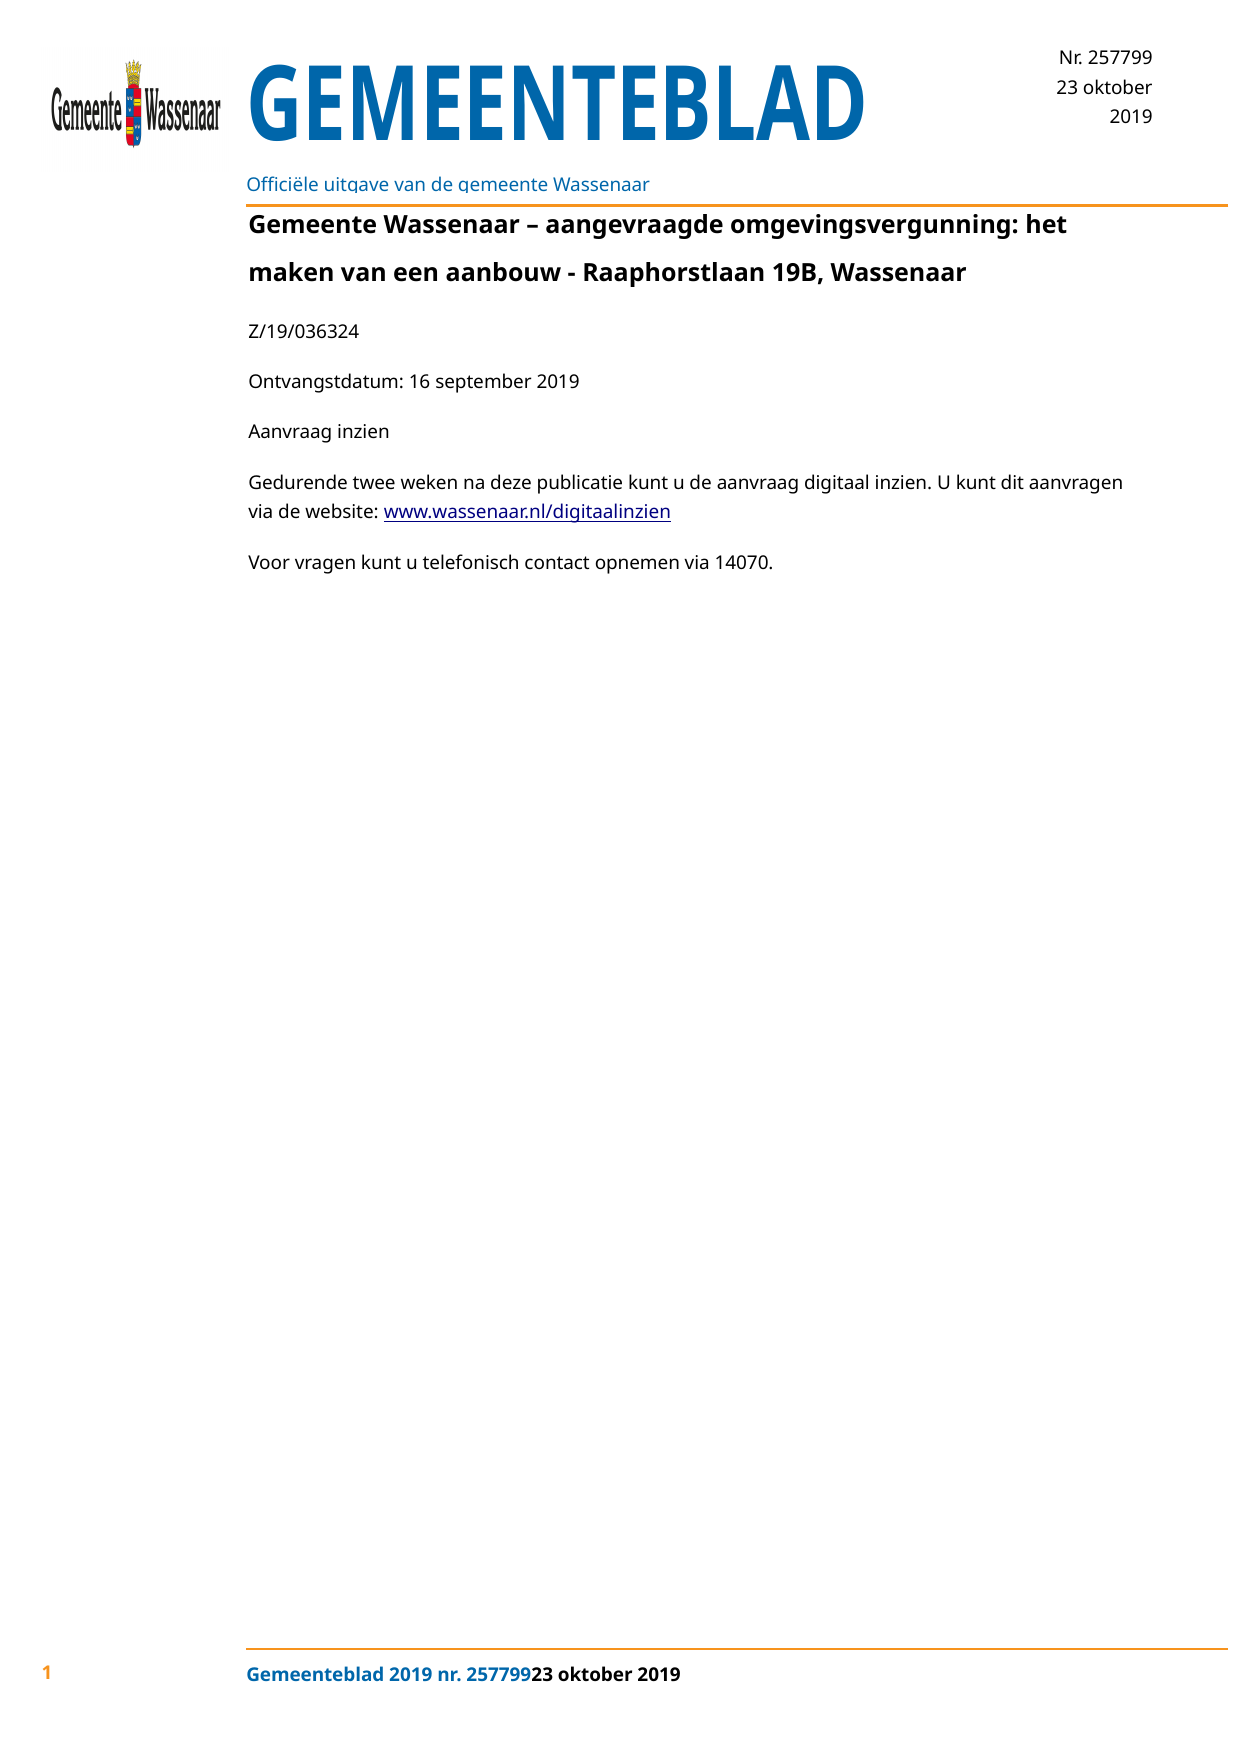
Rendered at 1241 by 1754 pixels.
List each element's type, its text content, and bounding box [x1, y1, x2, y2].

picture [41, 47, 231, 172]
text Ontvangstdatum: 16 september 2019 [248, 368, 1152, 394]
text Aanvraag inzien [248, 419, 1152, 444]
text Gemeente Wassenaar – aangevraagde omgevingsvergunning: het maken van een aanbouw - Raaphorstlaan 19B, Wassenaar [248, 207, 1152, 288]
text Z/19/036324 [248, 318, 1152, 344]
text Gedurende twee weken na deze publicatie kunt u de aanvraag digitaal inzien. U kunt dit aanvragen via de website: www.wassenaar.nl/digitaalinzien [248, 469, 1152, 524]
text Voor vragen kunt u telefonisch contact opnemen via 14070. [248, 549, 1152, 575]
